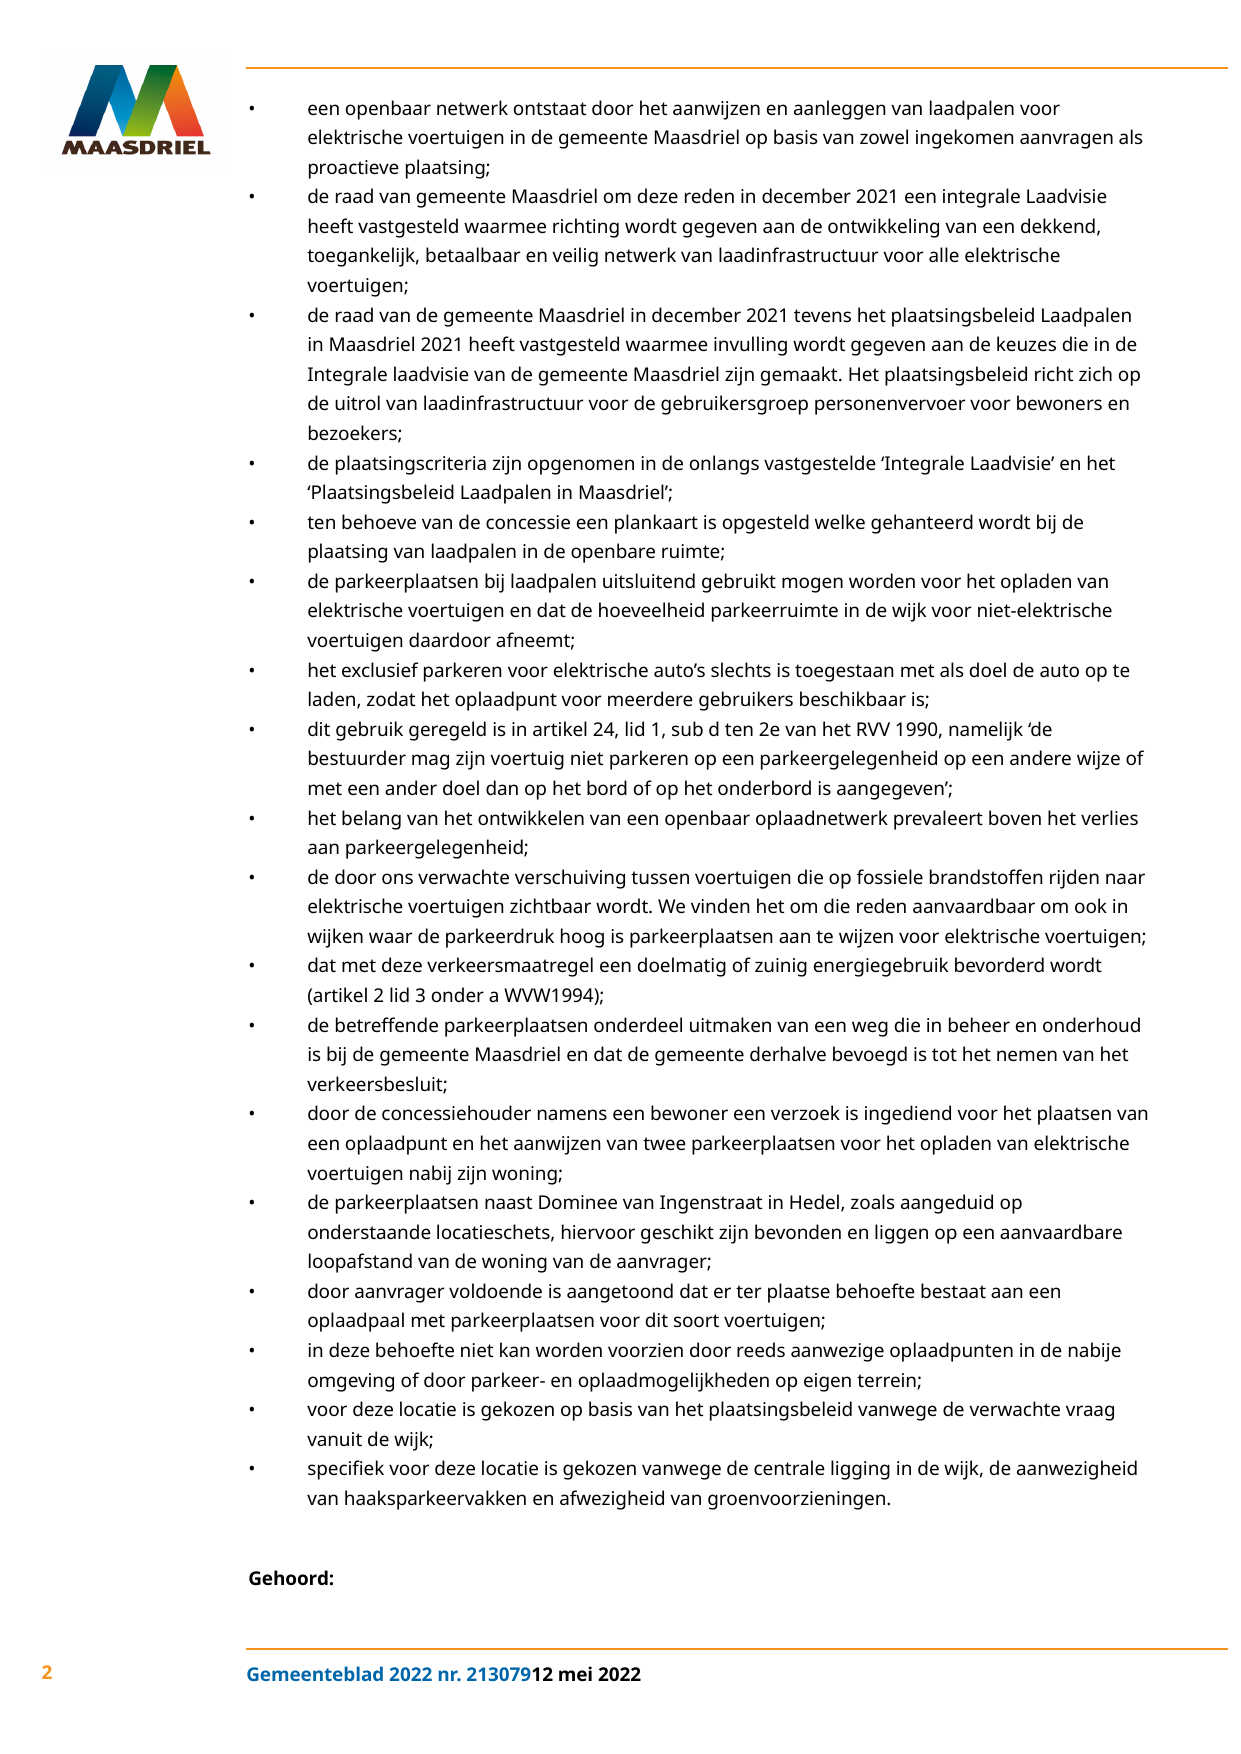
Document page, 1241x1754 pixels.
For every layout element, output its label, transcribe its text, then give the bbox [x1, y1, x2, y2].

list ten behoeve van de concessie een plankaart is opgesteld welke gehanteerd wordt bij de plaatsing van laadpalen in de openbare ruimte; [248, 509, 1152, 564]
list een openbaar netwerk ontstaat door het aanwijzen en aanleggen van laadpalen voor elektrische voertuigen in de gemeente Maasdriel op basis van zowel ingekomen aanvragen als proactieve plaatsing; [248, 95, 1152, 180]
list door de concessiehouder namens een bewoner een verzoek is ingediend voor het plaatsen van een oplaadpunt en het aanwijzen van twee parkeerplaatsen voor het opladen van elektrische voertuigen nabij zijn woning; [248, 1101, 1152, 1186]
list de plaatsingscriteria zijn opgenomen in de onlangs vastgestelde ‘Integrale Laadvisie’ en het ‘Plaatsingsbeleid Laadpalen in Maasdriel’; [248, 450, 1152, 505]
list voor deze locatie is gekozen op basis van het plaatsingsbeleid vanwege de verwachte vraag vanuit de wijk; [248, 1396, 1152, 1452]
list door aanvrager voldoende is aangetoond dat er ter plaatse behoefte bestaat aan een oplaadpaal met parkeerplaatsen voor dit soort voertuigen; [248, 1278, 1152, 1333]
list het exclusief parkeren voor elektrische auto’s slechts is toegestaan met als doel de auto op te laden, zodat het oplaadpunt voor meerdere gebruikers beschikbaar is; [248, 657, 1152, 712]
text Gehoord: [248, 1565, 1152, 1591]
list dat met deze verkeersmaatregel een doelmatig of zuinig energiegebruik bevorderd wordt (artikel 2 lid 3 onder a WVW1994); [248, 953, 1152, 1008]
list de door ons verwachte verschuiving tussen voertuigen die op fossiele brandstoffen rijden naar elektrische voertuigen zichtbaar wordt. We vinden het om die reden aanvaardbaar om ook in wijken waar de parkeerdruk hoog is parkeerplaatsen aan te wijzen voor elektrische voertuigen; [248, 864, 1152, 949]
list de betreffende parkeerplaatsen onderdeel uitmaken van een weg die in beheer en onderhoud is bij de gemeente Maasdriel en dat de gemeente derhalve bevoegd is tot het nemen van het verkeersbesluit; [248, 1012, 1152, 1097]
list de parkeerplaatsen bij laadpalen uitsluitend gebruikt mogen worden voor het opladen van elektrische voertuigen en dat de hoeveelheid parkeerruimte in de wijk voor niet-elektrische voertuigen daardoor afneemt; [248, 568, 1152, 653]
list het belang van het ontwikkelen van een openbaar oplaadnetwerk prevaleert boven het verlies aan parkeergelegenheid; [248, 805, 1152, 860]
list de parkeerplaatsen naast Dominee van Ingenstraat in Hedel, zoals aangeduid op onderstaande locatieschets, hiervoor geschikt zijn bevonden en liggen op een aanvaardbare loopafstand van de woning van de aanvrager; [248, 1189, 1152, 1274]
picture [41, 47, 231, 172]
list de raad van de gemeente Maasdriel in december 2021 tevens het plaatsingsbeleid Laadpalen in Maasdriel 2021 heeft vastgesteld waarmee invulling wordt gegeven aan de keuzes die in de Integrale laadvisie van de gemeente Maasdriel zijn gemaakt. Het plaatsingsbeleid richt zich op de uitrol van laadinfrastructuur voor de gebruikersgroep personenvervoer voor bewoners en bezoekers; [248, 302, 1152, 446]
list dit gebruik geregeld is in artikel 24, lid 1, sub d ten 2e van het RVV 1990, namelijk ‘de bestuurder mag zijn voertuig niet parkeren op een parkeergelegenheid op een andere wijze of met een ander doel dan op het bord of op het onderbord is aangegeven’; [248, 716, 1152, 801]
list specifiek voor deze locatie is gekozen vanwege de centrale ligging in de wijk, de aanwezigheid van haaksparkeervakken en afwezigheid van groenvoorzieningen. [248, 1456, 1152, 1511]
list de raad van gemeente Maasdriel om deze reden in december 2021 een integrale Laadvisie heeft vastgesteld waarmee richting wordt gegeven aan de ontwikkeling van een dekkend, toegankelijk, betaalbaar en veilig netwerk van laadinfrastructuur voor alle elektrische voertuigen; [248, 183, 1152, 298]
list in deze behoefte niet kan worden voorzien door reeds aanwezige oplaadpunten in de nabije omgeving of door parkeer- en oplaadmogelijkheden op eigen terrein; [248, 1337, 1152, 1393]
